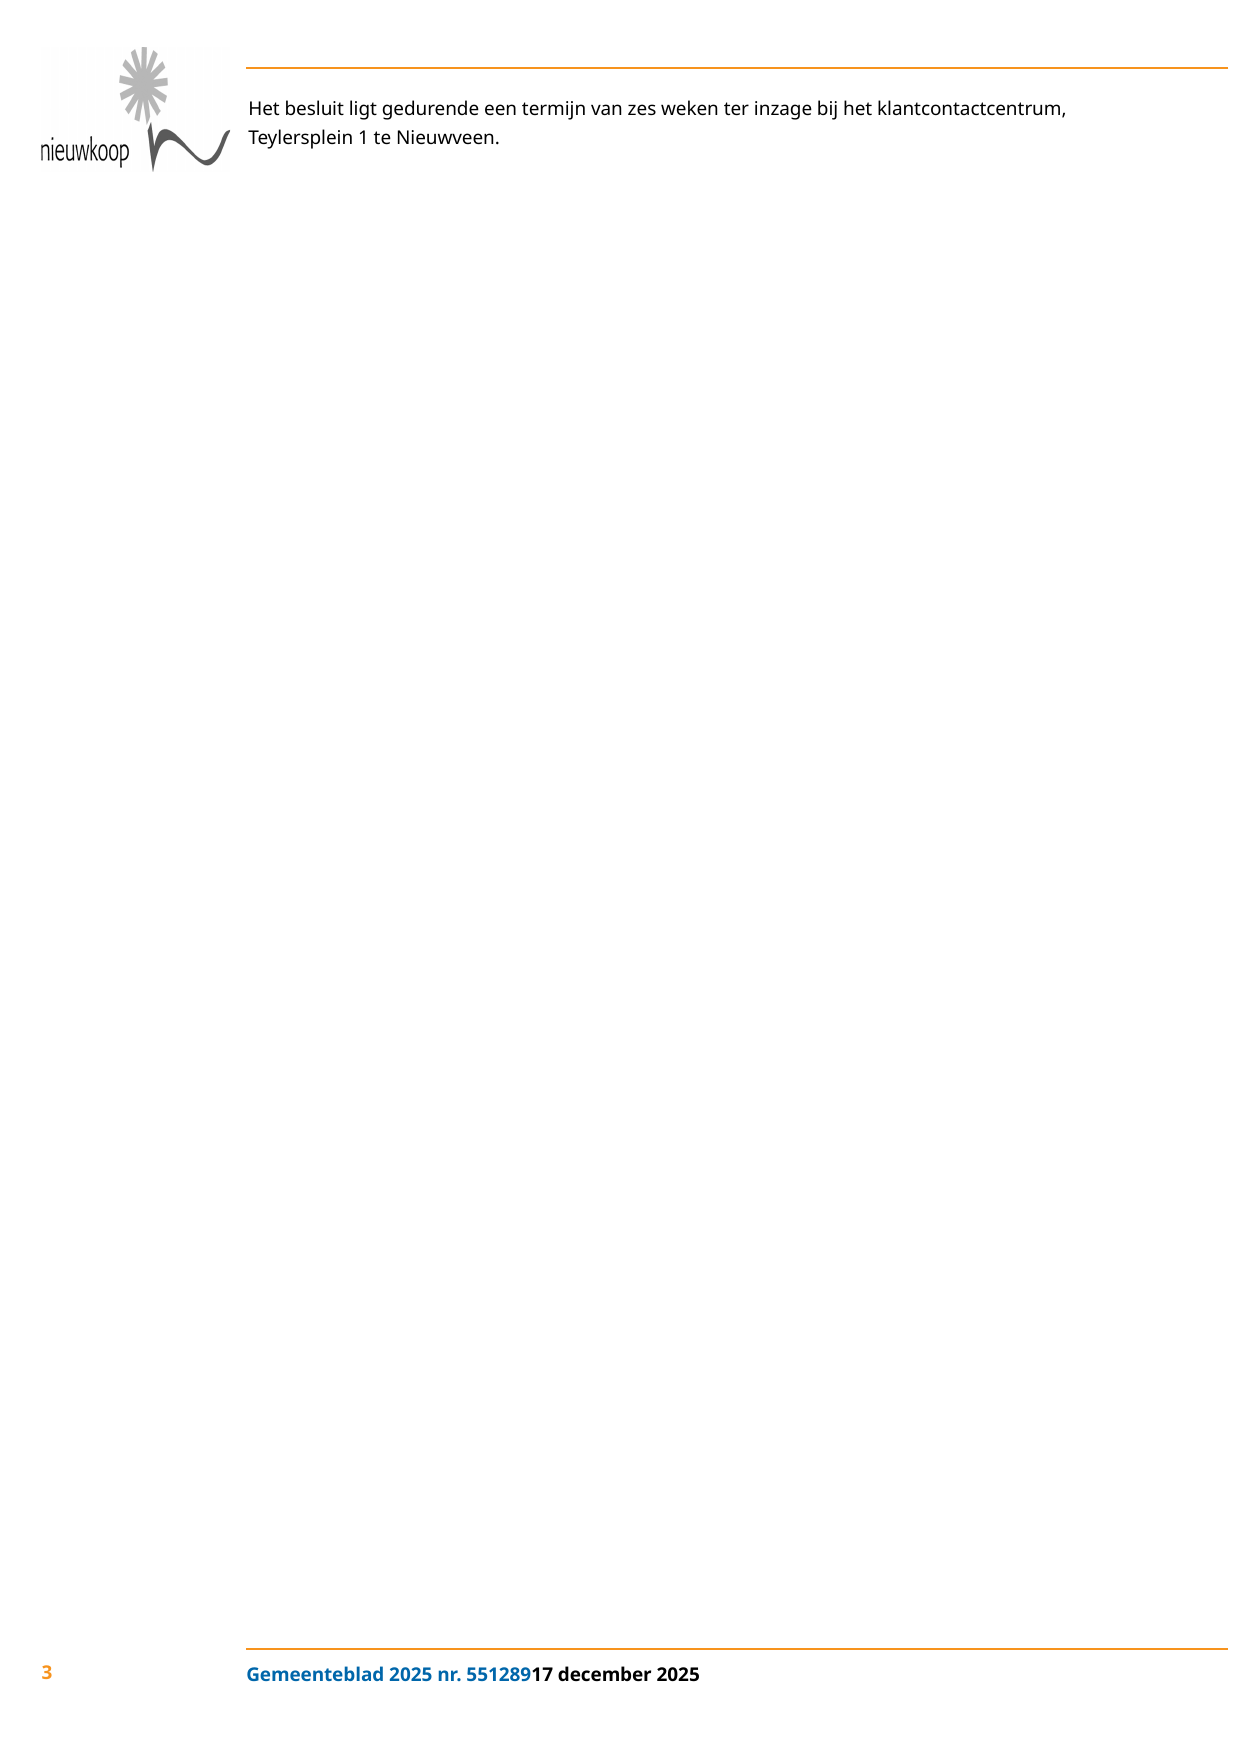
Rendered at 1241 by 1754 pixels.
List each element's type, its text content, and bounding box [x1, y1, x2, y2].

picture [41, 47, 231, 172]
text Het besluit ligt gedurende een termijn van zes weken ter inzage bij het klantcontactcentrum, Teylersplein 1 te Nieuwveen. [248, 95, 1152, 150]
